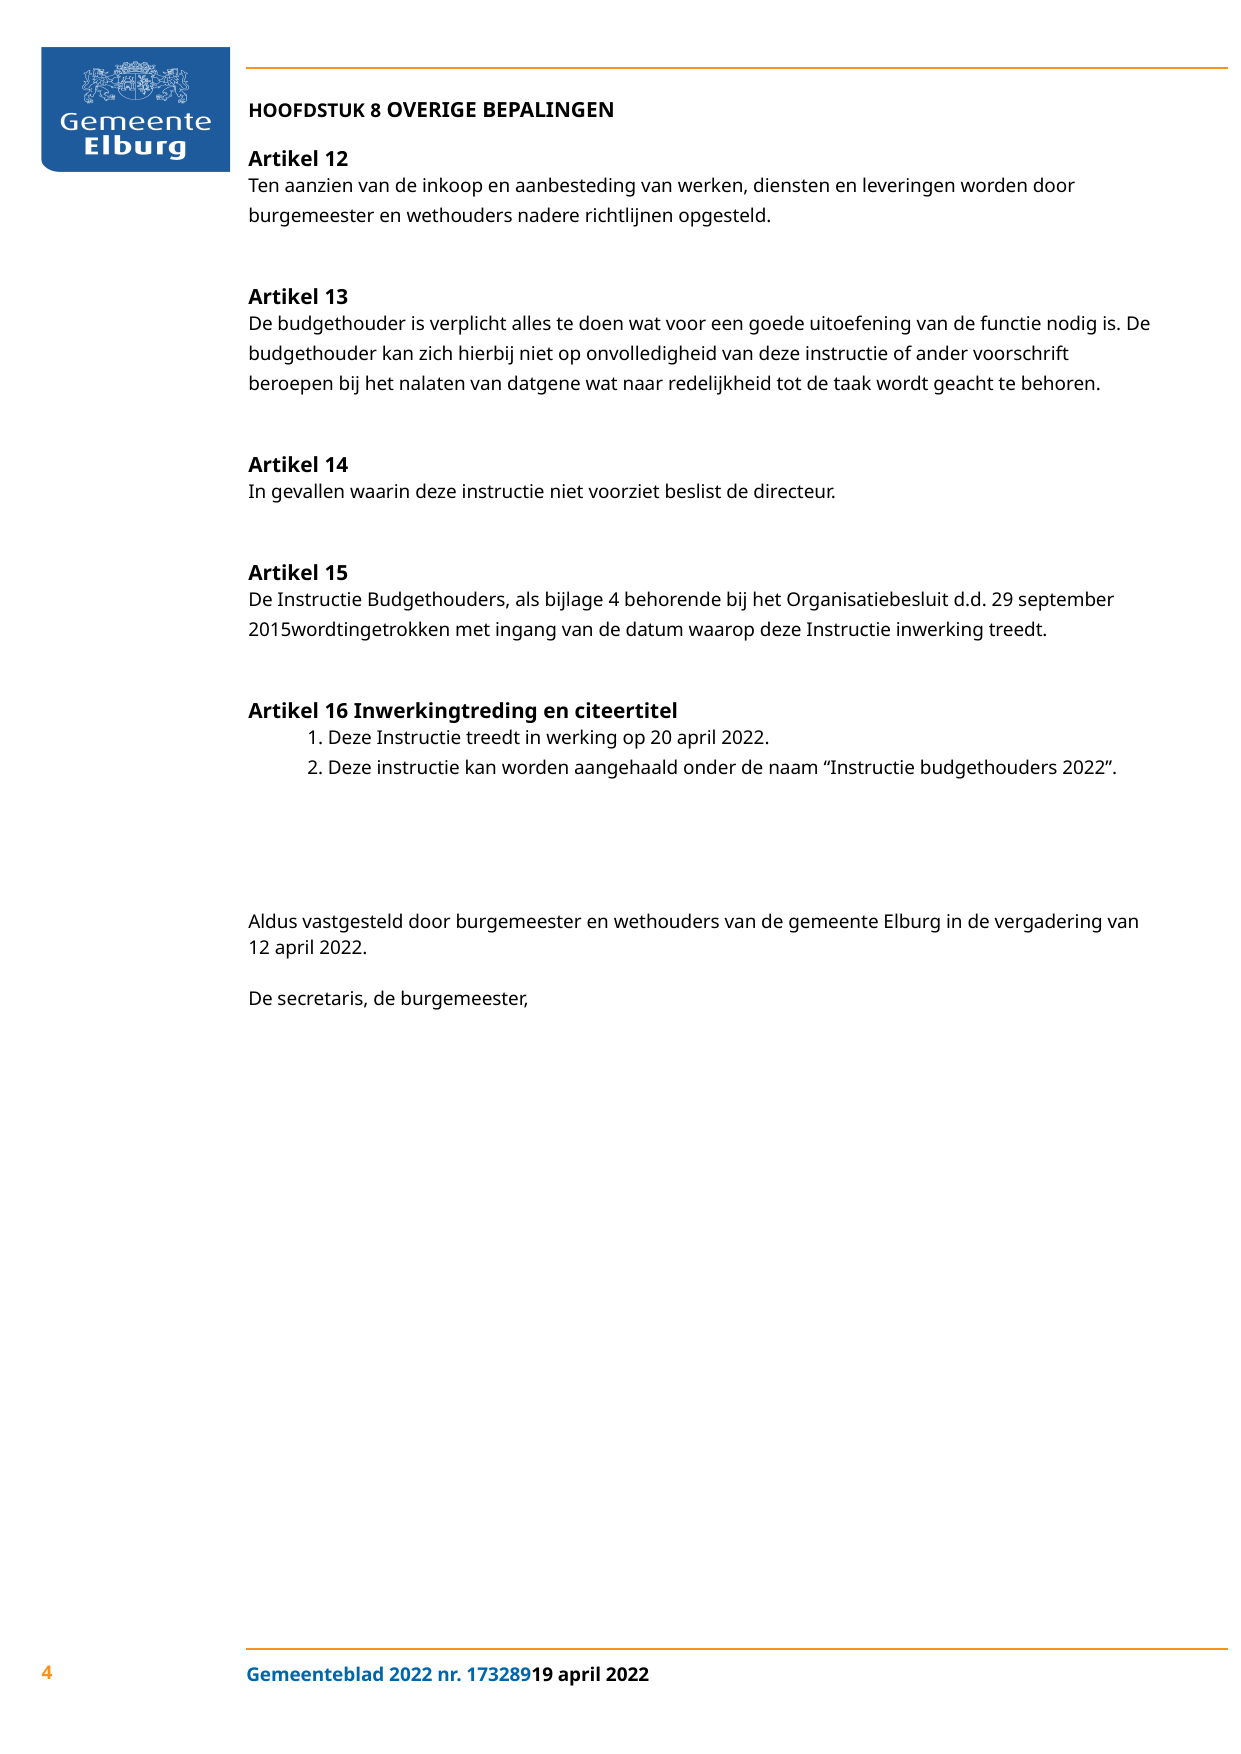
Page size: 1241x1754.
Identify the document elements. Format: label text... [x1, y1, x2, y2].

text De Instructie Budgethouders, als bijlage 4 behorende bij het Organisatiebesluit d.d. 29 september 2015wordtingetrokken met ingang van de datum waarop deze Instructie inwerking treedt. [248, 587, 1152, 642]
text Aldus vastgesteld door burgemeester en wethouders van de gemeente Elburg in de vergadering van 12 april 2022. [248, 908, 1152, 960]
text HOOFDSTUK 8 OVERIGE BEPALINGEN [248, 95, 1152, 123]
text De budgethouder is verplicht alles te doen wat voor een goede uitoefening van de functie nodig is. De budgethouder kan zich hierbij niet op onvolledigheid van deze instructie of ander voorschrift beroepen bij het nalaten van datgene wat naar redelijkheid tot de taak wordt geacht te behoren. [248, 311, 1152, 395]
list 1. Deze Instructie treedt in werking op 20 april 2022. [248, 724, 1152, 750]
text In gevallen waarin deze instructie niet voorziet beslist de directeur. [248, 478, 1152, 504]
list 2. Deze instructie kan worden aangehaald onder de naam “Instructie budgethouders 2022”. [248, 754, 1152, 780]
text Artikel 13 [248, 282, 1152, 311]
text Ten aanzien van de inkoop en aanbesteding van werken, diensten en leveringen worden door burgemeester en wethouders nadere richtlijnen opgesteld. [248, 172, 1152, 228]
text Artikel 14 [248, 450, 1152, 478]
text Artikel 15 [248, 558, 1152, 587]
text De secretaris, de burgemeester, [248, 985, 1152, 1011]
picture [41, 47, 231, 172]
text Artikel 16 Inwerkingtreding en citeertitel [248, 696, 1152, 724]
text Artikel 12 [248, 144, 1152, 172]
